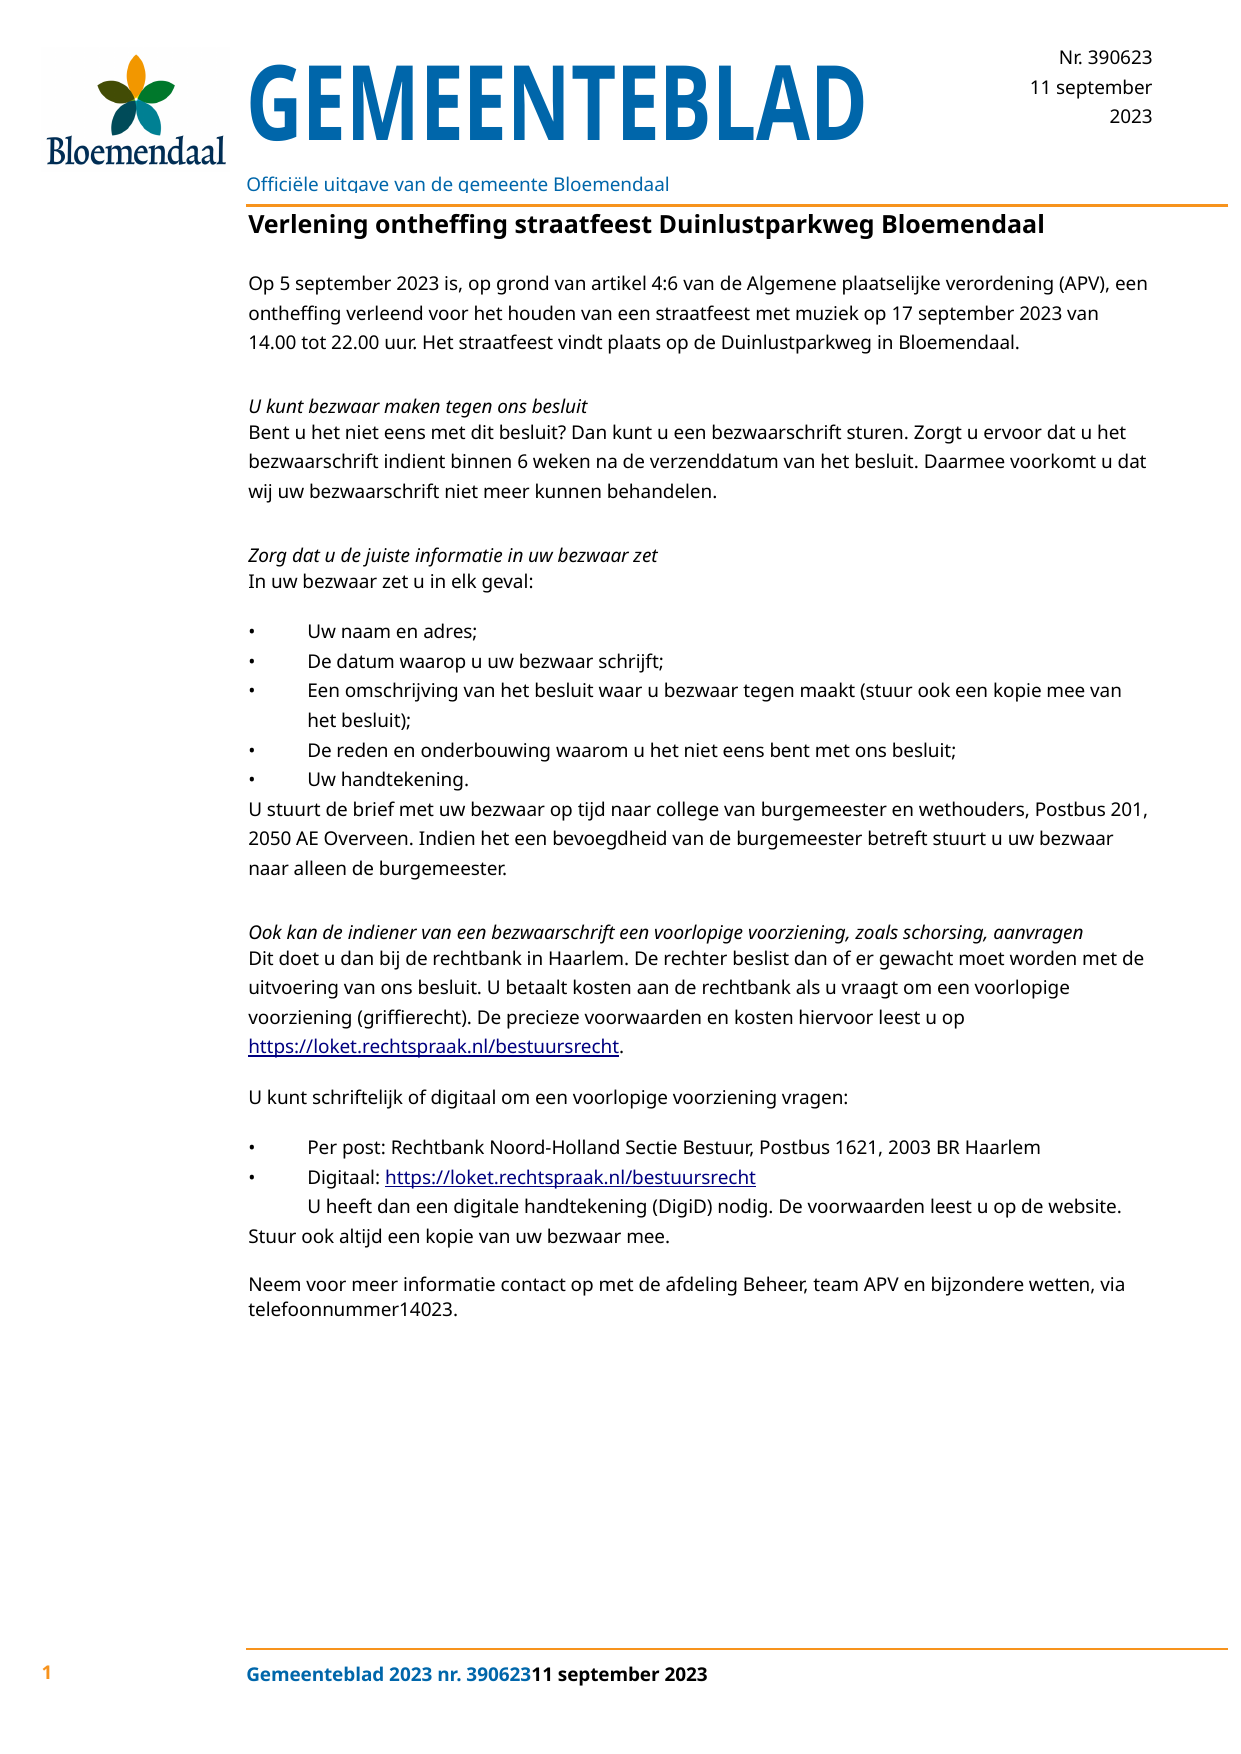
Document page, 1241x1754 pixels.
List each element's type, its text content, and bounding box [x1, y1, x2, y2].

list De reden en onderbouwing waarom u het niet eens bent met ons besluit; [248, 737, 1152, 762]
text U kunt bezwaar maken tegen ons besluit [248, 393, 1152, 419]
list De datum waarop u uw bezwaar schrijft; [248, 648, 1152, 674]
list U heeft dan een digitale handtekening (DigiD) nodig. De voorwaarden leest u op de website. [248, 1193, 1152, 1219]
text Dit doet u dan bij de rechtbank in Haarlem. De rechter beslist dan of er gewacht moet worden met de uitvoering van ons besluit. U betaalt kosten aan de rechtbank als u vraagt om een voorlopige voorziening (griffierecht). De precieze voorwaarden en kosten hiervoor leest u op https://loket.rechtspraak.nl/bestuursrecht. [248, 945, 1152, 1059]
list Per post: Rechtbank Noord-Holland Sectie Bestuur, Postbus 1621, 2003 BR Haarlem [248, 1134, 1152, 1160]
text U stuurt de brief met uw bezwaar op tijd naar college van burgemeester en wethouders, Postbus 201, 2050 AE Overveen. Indien het een bevoegdheid van de burgemeester betreft stuurt u uw bezwaar naar alleen de burgemeester. [248, 796, 1152, 881]
text Ook kan de indiener van een bezwaarschrift een voorlopige voorziening, zoals schorsing, aanvragen [248, 919, 1152, 945]
text Zorg dat u de juiste informatie in uw bezwaar zet [248, 542, 1152, 568]
list Een omschrijving van het besluit waar u bezwaar tegen maakt (stuur ook een kopie mee van het besluit); [248, 678, 1152, 733]
text Neem voor meer informatie contact op met de afdeling Beheer, team APV en bijzondere wetten, via telefoonnummer14023. [248, 1271, 1152, 1322]
text Verlening ontheffing straatfeest Duinlustparkweg Bloemendaal [248, 207, 1152, 241]
picture [41, 47, 231, 172]
text U kunt schriftelijk of digitaal om een voorlopige voorziening vragen: [248, 1084, 1152, 1110]
text Op 5 september 2023 is, op grond van artikel 4:6 van de Algemene plaatselijke verordening (APV), een ontheffing verleend voor het houden van een straatfeest met muziek op 17 september 2023 van 14.00 tot 22.00 uur. Het straatfeest vindt plaats op de Duinlustparkweg in Bloemendaal. [248, 270, 1152, 355]
text In uw bezwaar zet u in elk geval: [248, 568, 1152, 594]
text Stuur ook altijd een kopie van uw bezwaar mee. [248, 1223, 1152, 1249]
text Bent u het niet eens met dit besluit? Dan kunt u een bezwaarschrift sturen. Zorgt u ervoor dat u het bezwaarschrift indient binnen 6 weken na de verzenddatum van het besluit. Daarmee voorkomt u dat wij uw bezwaarschrift niet meer kunnen behandelen. [248, 419, 1152, 504]
list Digitaal: https://loket.rechtspraak.nl/bestuursrecht [248, 1164, 1152, 1190]
list Uw naam en adres; [248, 618, 1152, 644]
list Uw handtekening. [248, 766, 1152, 792]
